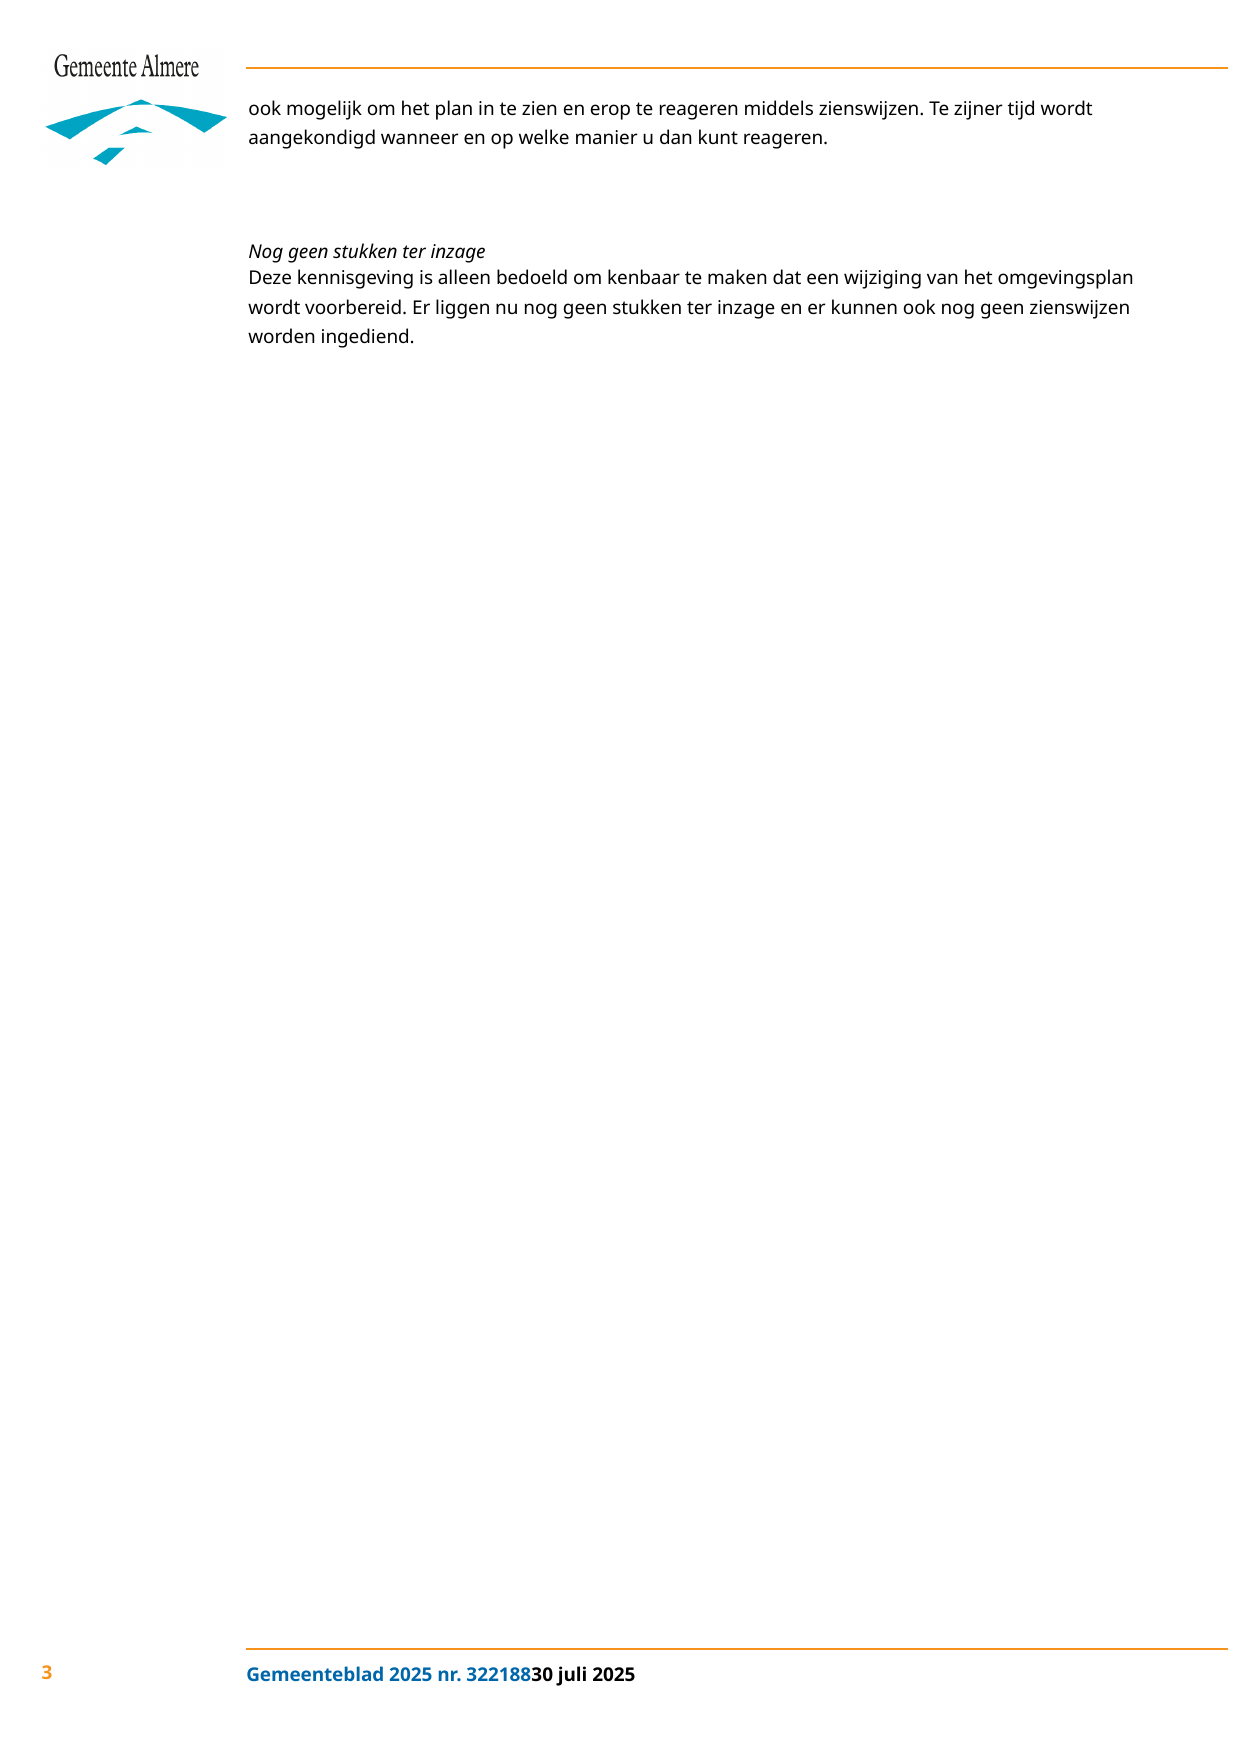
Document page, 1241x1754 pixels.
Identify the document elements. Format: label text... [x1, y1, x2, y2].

text Nog geen stukken ter inzage [248, 239, 1152, 264]
text ook mogelijk om het plan in te zien en erop te reageren middels zienswijzen. Te zijner tijd wordt aangekondigd wanneer en op welke manier u dan kunt reageren. [248, 95, 1152, 150]
picture [41, 47, 231, 172]
text Deze kennisgeving is alleen bedoeld om kenbaar te maken dat een wijziging van het omgevingsplan wordt voorbereid. Er liggen nu nog geen stukken ter inzage en er kunnen ook nog geen zienswijzen worden ingediend. [248, 264, 1152, 349]
